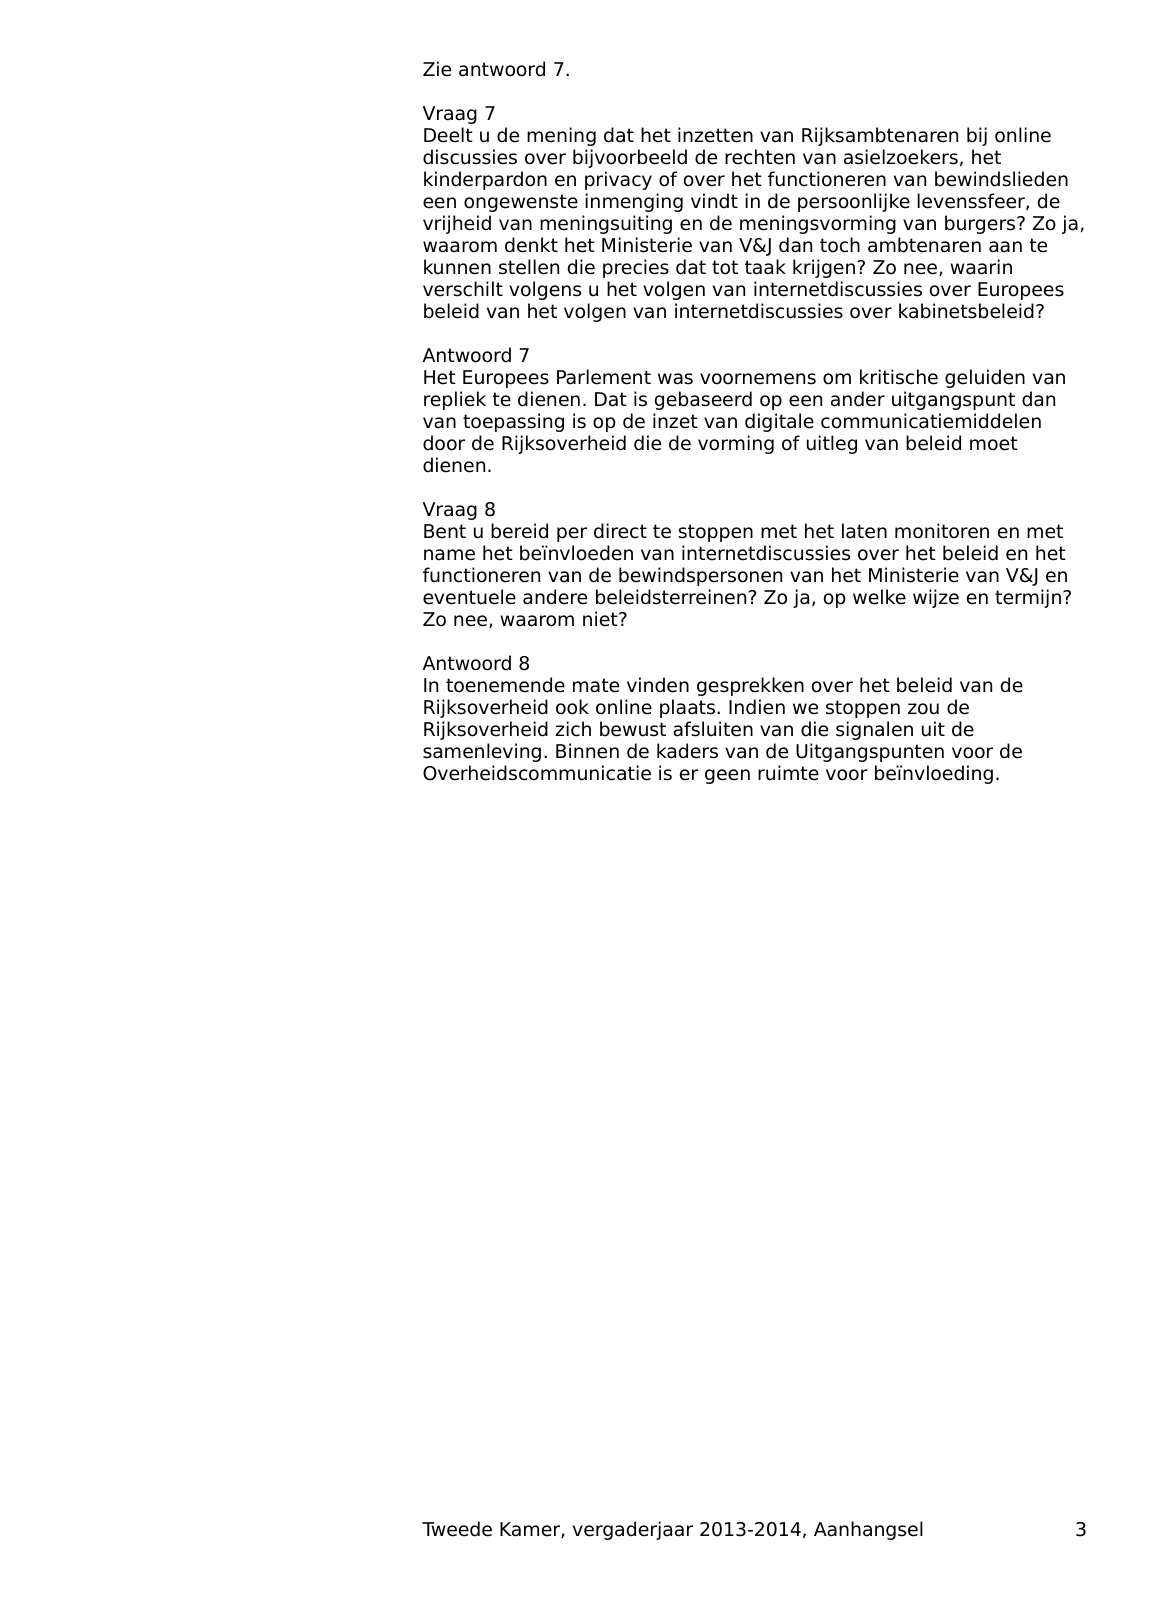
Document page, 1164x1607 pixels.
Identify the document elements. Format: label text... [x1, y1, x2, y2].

text In toenemende mate vinden gesprekken over het beleid van de Rijksoverheid ook online plaats. Indien we stoppen zou de Rijksoverheid zich bewust afsluiten van die signalen uit de samenleving. Binnen de kaders van de Uitgangspunten voor de Overheidscommunicatie is er geen ruimte voor beïnvloeding. [422, 675, 1087, 785]
text Deelt u de mening dat het inzetten van Rijksambtenaren bij online discussies over bijvoorbeeld de rechten van asielzoekers, het kinderpardon en privacy of over het functioneren van bewindslieden een ongewenste inmenging vindt in de persoonlijke levenssfeer, de vrijheid van meningsuiting en de meningsvorming van burgers? Zo ja, waarom denkt het Ministerie van V&J dan toch ambtenaren aan te kunnen stellen die precies dat tot taak krijgen? Zo nee, waarin verschilt volgens u het volgen van internetdiscussies over Europees beleid van het volgen van internetdiscussies over kabinetsbeleid? [422, 125, 1087, 323]
text Antwoord 8 [422, 653, 1087, 675]
text Het Europees Parlement was voornemens om kritische geluiden van repliek te dienen. Dat is gebaseerd op een ander uitgangspunt dan van toepassing is op de inzet van digitale communicatiemiddelen door de Rijksoverheid die de vorming of uitleg van beleid moet dienen. [422, 367, 1087, 477]
text Zie antwoord 7. [422, 59, 1087, 81]
text Vraag 7 [422, 103, 1087, 125]
text Bent u bereid per direct te stoppen met het laten monitoren en met name het beïnvloeden van internetdiscussies over het beleid en het functioneren van de bewindspersonen van het Ministerie van V&J en eventuele andere beleidsterreinen? Zo ja, op welke wijze en termijn? Zo nee, waarom niet? [422, 521, 1087, 631]
text Vraag 8 [422, 499, 1087, 521]
text Antwoord 7 [422, 345, 1087, 367]
